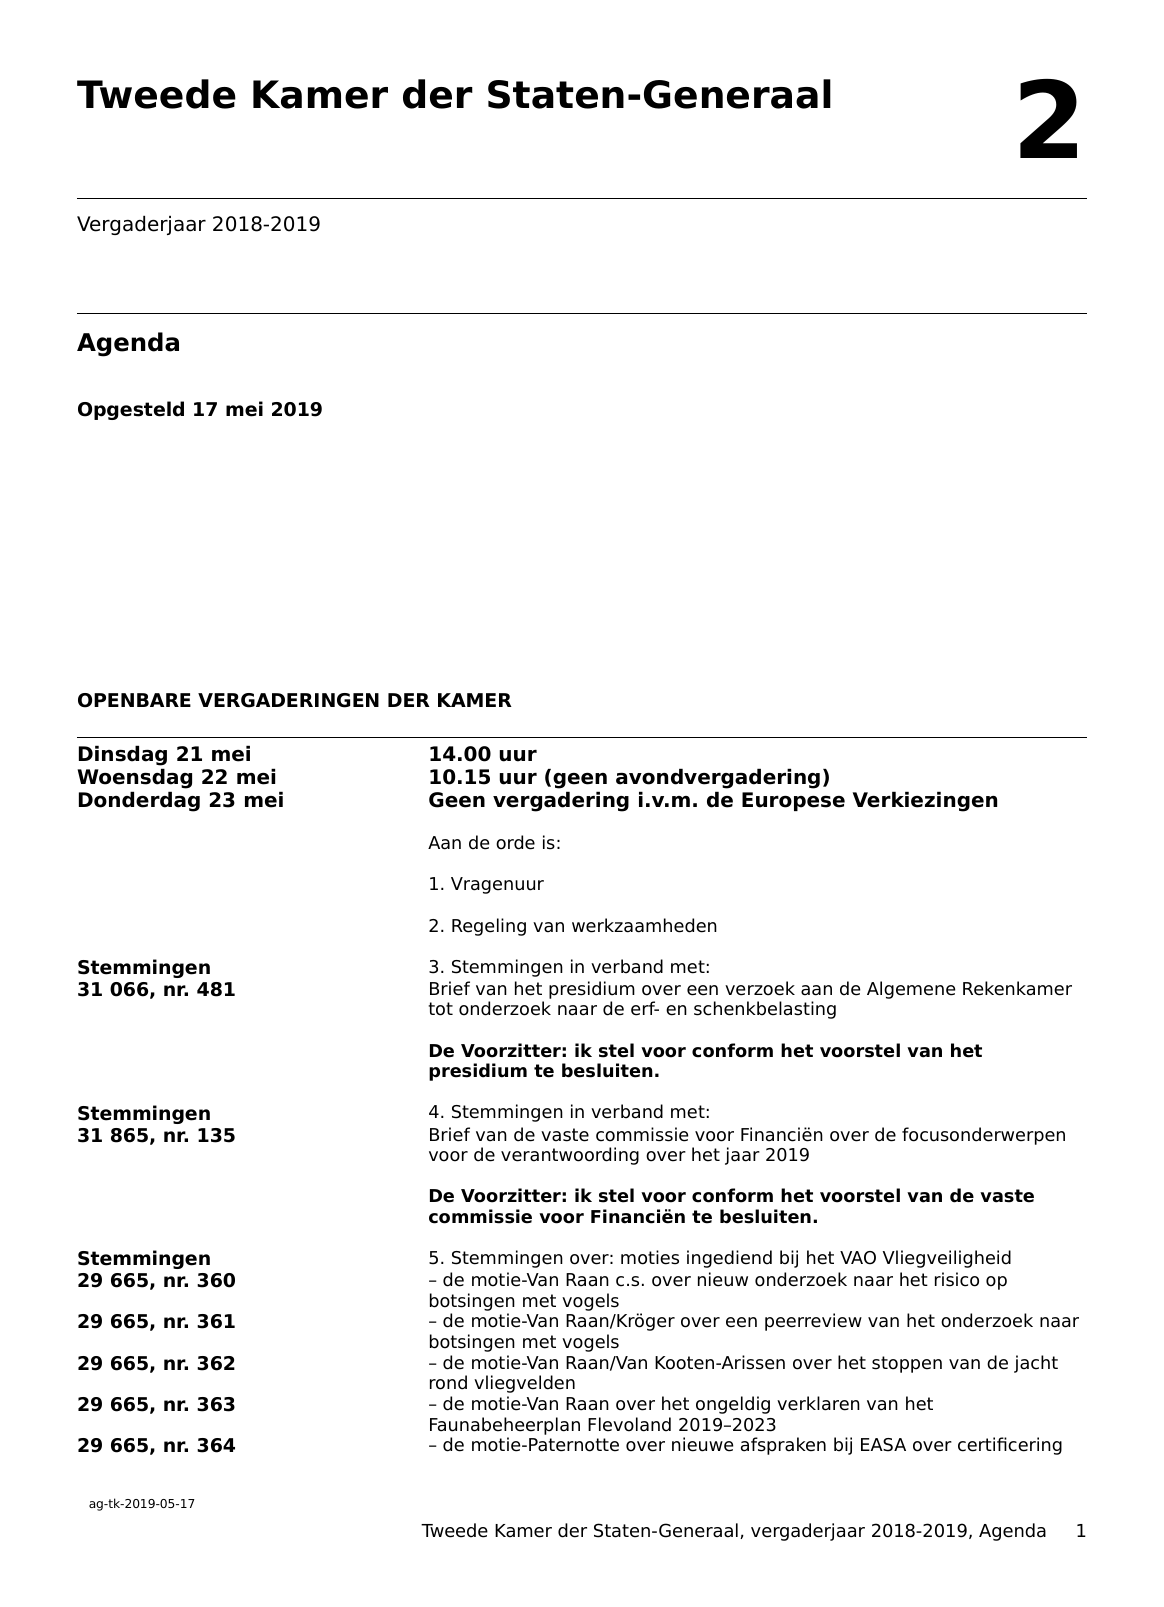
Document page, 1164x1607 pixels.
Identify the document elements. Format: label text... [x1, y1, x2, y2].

table_cell [405, 916, 422, 936]
table_cell 5. Stemmingen over: moties ingediend bij het VAO Vliegveiligheid [422, 1248, 1087, 1270]
table_cell [77, 833, 404, 854]
table_cell [422, 1082, 1087, 1102]
table_cell [405, 1435, 422, 1457]
table_cell Stemmingen [77, 1248, 404, 1270]
table_cell 31 865, nr. 135 [77, 1125, 404, 1166]
table_cell [422, 314, 1087, 357]
table_cell [405, 895, 422, 916]
table_cell [77, 895, 404, 916]
table_cell [77, 1228, 404, 1248]
table_cell [405, 936, 422, 957]
table_cell [405, 1248, 422, 1270]
table_header Tweede Kamer der Staten-Generaal [77, 59, 886, 198]
table_cell – de motie-Paternotte over nieuwe afspraken bij EASA over certificering [422, 1435, 1087, 1457]
subtitle OPENBARE VERGADERINGEN DER KAMER [77, 690, 1087, 712]
table_cell [405, 813, 422, 833]
table_cell [405, 1020, 422, 1041]
table_cell [422, 1228, 1087, 1248]
table_cell [77, 1166, 404, 1186]
table_cell [77, 813, 404, 833]
table_cell De Voorzitter: ik stel voor conform het voorstel van de vaste commissie voor Financiën te besluiten. [422, 1186, 1087, 1228]
table_cell [405, 1311, 422, 1353]
table_cell [405, 979, 422, 1020]
table_cell [405, 1166, 422, 1186]
table_cell [422, 936, 1087, 957]
table_cell [405, 1125, 422, 1166]
table_cell 1. Vragenuur [422, 874, 1087, 895]
table_cell [77, 1082, 404, 1102]
table_cell – de motie-Van Raan c.s. over nieuw onderzoek naar het risico op botsingen met vogels [422, 1270, 1087, 1311]
table_cell 29 665, nr. 364 [77, 1435, 404, 1457]
table_cell [405, 1394, 422, 1435]
table_cell [405, 1228, 422, 1248]
table_cell – de motie-Van Raan/Van Kooten-Arissen over het stoppen van de jacht rond vliegvelden [422, 1353, 1087, 1394]
table_cell [422, 854, 1087, 874]
table_header 14.00 uur [422, 738, 1087, 766]
table_cell [405, 1082, 422, 1102]
table_cell Stemmingen [77, 957, 404, 979]
table_cell [422, 813, 1087, 833]
table_cell [405, 1270, 422, 1311]
text Opgesteld 17 mei 2019 [77, 399, 1087, 421]
table_cell Woensdag 22 mei [77, 766, 404, 789]
table_cell [405, 1103, 422, 1124]
table_cell Agenda [77, 314, 422, 357]
table_cell [77, 854, 404, 874]
table_cell [77, 1020, 404, 1041]
table_cell 2. Regeling van werkzaamheden [422, 916, 1087, 936]
table_cell [405, 766, 422, 789]
table_cell 29 665, nr. 360 [77, 1270, 404, 1311]
table_cell De Voorzitter: ik stel voor conform het voorstel van het presidium te besluiten. [422, 1041, 1087, 1082]
table_cell [77, 916, 404, 936]
table_cell [77, 1041, 404, 1082]
table_cell 4. Stemmingen in verband met: [422, 1103, 1087, 1124]
table_cell Aan de orde is: [422, 833, 1087, 854]
table_cell [77, 1186, 404, 1228]
table_cell [77, 936, 404, 957]
table_cell [422, 1020, 1087, 1041]
table_cell 29 665, nr. 362 [77, 1353, 404, 1394]
table_cell Brief van de vaste commissie voor Financiën over de focusonderwerpen voor de verantwoording over het jaar 2019 [422, 1125, 1087, 1166]
table_cell [405, 789, 422, 812]
table_cell Stemmingen [77, 1103, 404, 1124]
table_cell [405, 1186, 422, 1228]
table_header Dinsdag 21 mei [77, 738, 404, 766]
text ag-tk-2019-05-17 [88, 1497, 323, 1511]
table_cell 31 066, nr. 481 [77, 979, 404, 1020]
table_cell [405, 1041, 422, 1082]
table_cell 10.15 uur (geen avondvergadering) [422, 766, 1087, 789]
table_cell [405, 1353, 422, 1394]
table_cell 3. Stemmingen in verband met: [422, 957, 1087, 979]
table_cell [405, 874, 422, 895]
table_cell [77, 874, 404, 895]
table_cell [422, 1166, 1087, 1186]
table_cell [405, 854, 422, 874]
table_header [405, 738, 422, 766]
table_cell Donderdag 23 mei [77, 789, 404, 812]
table_cell – de motie-Van Raan over het ongeldig verklaren van het Faunabeheerplan Flevoland 2019–2023 [422, 1394, 1087, 1435]
table_cell 29 665, nr. 361 [77, 1311, 404, 1353]
table_cell 29 665, nr. 363 [77, 1394, 404, 1435]
table_cell [405, 957, 422, 979]
table_cell Brief van het presidium over een verzoek aan de Algemene Rekenkamer tot onderzoek naar de erf- en schenkbelasting [422, 979, 1087, 1020]
table_cell Geen vergadering i.v.m. de Europese Verkiezingen [422, 789, 1087, 812]
table_cell [422, 895, 1087, 916]
table_cell [405, 833, 422, 854]
table_cell Vergaderjaar 2018-2019 [77, 199, 1087, 313]
table_cell – de motie-Van Raan/Kröger over een peerreview van het onderzoek naar botsingen met vogels [422, 1311, 1087, 1353]
table_header 2 [886, 59, 1087, 198]
